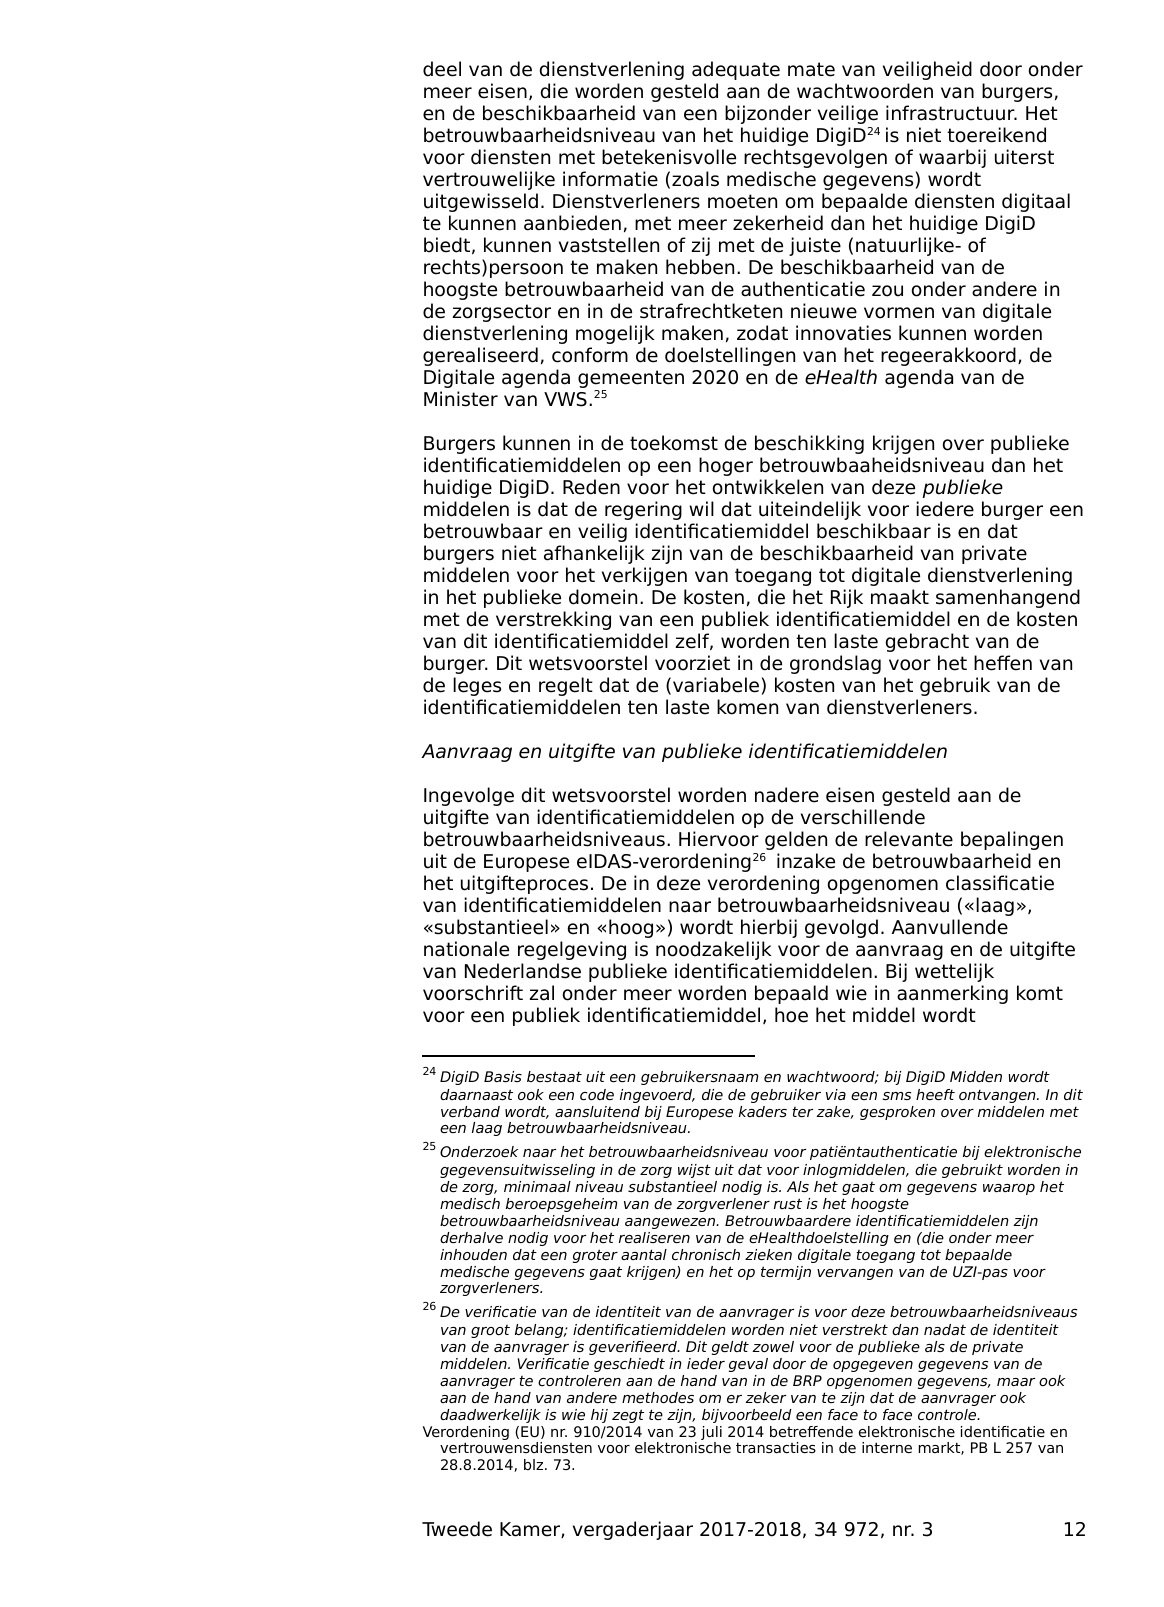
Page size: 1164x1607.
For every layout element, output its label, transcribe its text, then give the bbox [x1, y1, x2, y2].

subtitle Aanvraag en uitgifte van publieke identificatiemiddelen [422, 741, 1087, 763]
text Burgers kunnen in de toekomst de beschikking krijgen over publieke identificatiemiddelen op een hoger betrouwbaaheidsniveau dan het huidige DigiD. Reden voor het ontwikkelen van deze publieke middelen is dat de regering wil dat uiteindelijk voor iedere burger een betrouwbaar en veilig identificatiemiddel beschikbaar is en dat burgers niet afhankelijk zijn van de beschikbaarheid van private middelen voor het verkijgen van toegang tot digitale dienstverlening in het publieke domein. De kosten, die het Rijk maakt samenhangend met de verstrekking van een publiek identificatiemiddel en de kosten van dit identificatiemiddel zelf, worden ten laste gebracht van de burger. Dit wetsvoorstel voorziet in de grondslag voor het heffen van de leges en regelt dat de (variabele) kosten van het gebruik van de identificatiemiddelen ten laste komen van dienstverleners. [422, 433, 1087, 719]
text DigiD Basis bestaat uit een gebruikersnaam en wachtwoord; bij DigiD Midden wordt daarnaast ook een code ingevoerd, die de gebruiker via een sms heeft ontvangen. In dit verband wordt, aansluitend bij Europese kaders ter zake, gesproken over middelen met een laag betrouwbaarheidsniveau. [422, 1065, 1087, 1137]
text deel van de dienstverlening adequate mate van veiligheid door onder meer eisen, die worden gesteld aan de wachtwoorden van burgers, en de beschikbaarheid van een bijzonder veilige infrastructuur. Het betrouwbaarheidsniveau van het huidige DigiDis niet toereikend voor diensten met betekenisvolle rechtsgevolgen of waarbij uiterst vertrouwelijke informatie (zoals medische gegevens) wordt uitgewisseld. Dienstverleners moeten om bepaalde diensten digitaal te kunnen aanbieden, met meer zekerheid dan het huidige DigiD biedt, kunnen vaststellen of zij met de juiste (natuurlijke- of rechts)persoon te maken hebben. De beschikbaarheid van de hoogste betrouwbaarheid van de authenticatie zou onder andere in de zorgsector en in de strafrechtketen nieuwe vormen van digitale dienstverlening mogelijk maken, zodat innovaties kunnen worden gerealiseerd, conform de doelstellingen van het regeerakkoord, de Digitale agenda gemeenten 2020 en de eHealth agenda van de Minister van VWS. [422, 59, 1087, 411]
text Verordening (EU) nr. 910/2014 van 23 juli 2014 betreffende elektronische identificatie en vertrouwensdiensten voor elektronische transacties in de interne markt, PB L 257 van 28.8.2014, blz. 73. [422, 1424, 1087, 1474]
text De verificatie van de identiteit van de aanvrager is voor deze betrouwbaarheidsniveaus van groot belang; identificatiemiddelen worden niet verstrekt dan nadat de identiteit van de aanvrager is geverifieerd. Dit geldt zowel voor de publieke als de private middelen. Verificatie geschiedt in ieder geval door de opgegeven gegevens van de aanvrager te controleren aan de hand van in de BRP opgenomen gegevens, maar ook aan de hand van andere methodes om er zeker van te zijn dat de aanvrager ook daadwerkelijk is wie hij zegt te zijn, bijvoorbeeld een face to face controle. [422, 1300, 1087, 1424]
text Onderzoek naar het betrouwbaarheidsniveau voor patiëntauthenticatie bij elektronische gegevensuitwisseling in de zorg wijst uit dat voor inlogmiddelen, die gebruikt worden in de zorg, minimaal niveau substantieel nodig is. Als het gaat om gegevens waarop het medisch beroepsgeheim van de zorgverlener rust is het hoogste betrouwbaarheidsniveau aangewezen. Betrouwbaardere identificatiemiddelen zijn derhalve nodig voor het realiseren van de eHealthdoelstelling en (die onder meer inhouden dat een groter aantal chronisch zieken digitale toegang tot bepaalde medische gegevens gaat krijgen) en het op termijn vervangen van de UZI-pas voor zorgverleners. [422, 1140, 1087, 1297]
text Ingevolge dit wetsvoorstel worden nadere eisen gesteld aan de uitgifte van identificatiemiddelen op de verschillende betrouwbaarheidsniveaus. Hiervoor gelden de relevante bepalingen uit de Europese eIDAS-verordening inzake de betrouwbaarheid en het uitgifteproces. De in deze verordening opgenomen classificatie van identificatiemiddelen naar betrouwbaarheidsniveau («laag», «substantieel» en «hoog») wordt hierbij gevolgd. Aanvullende nationale regelgeving is noodzakelijk voor de aanvraag en de uitgifte van Nederlandse publieke identificatiemiddelen. Bij wettelijk voorschrift zal onder meer worden bepaald wie in aanmerking komt voor een publiek identificatiemiddel, hoe het middel wordt [422, 785, 1087, 1027]
